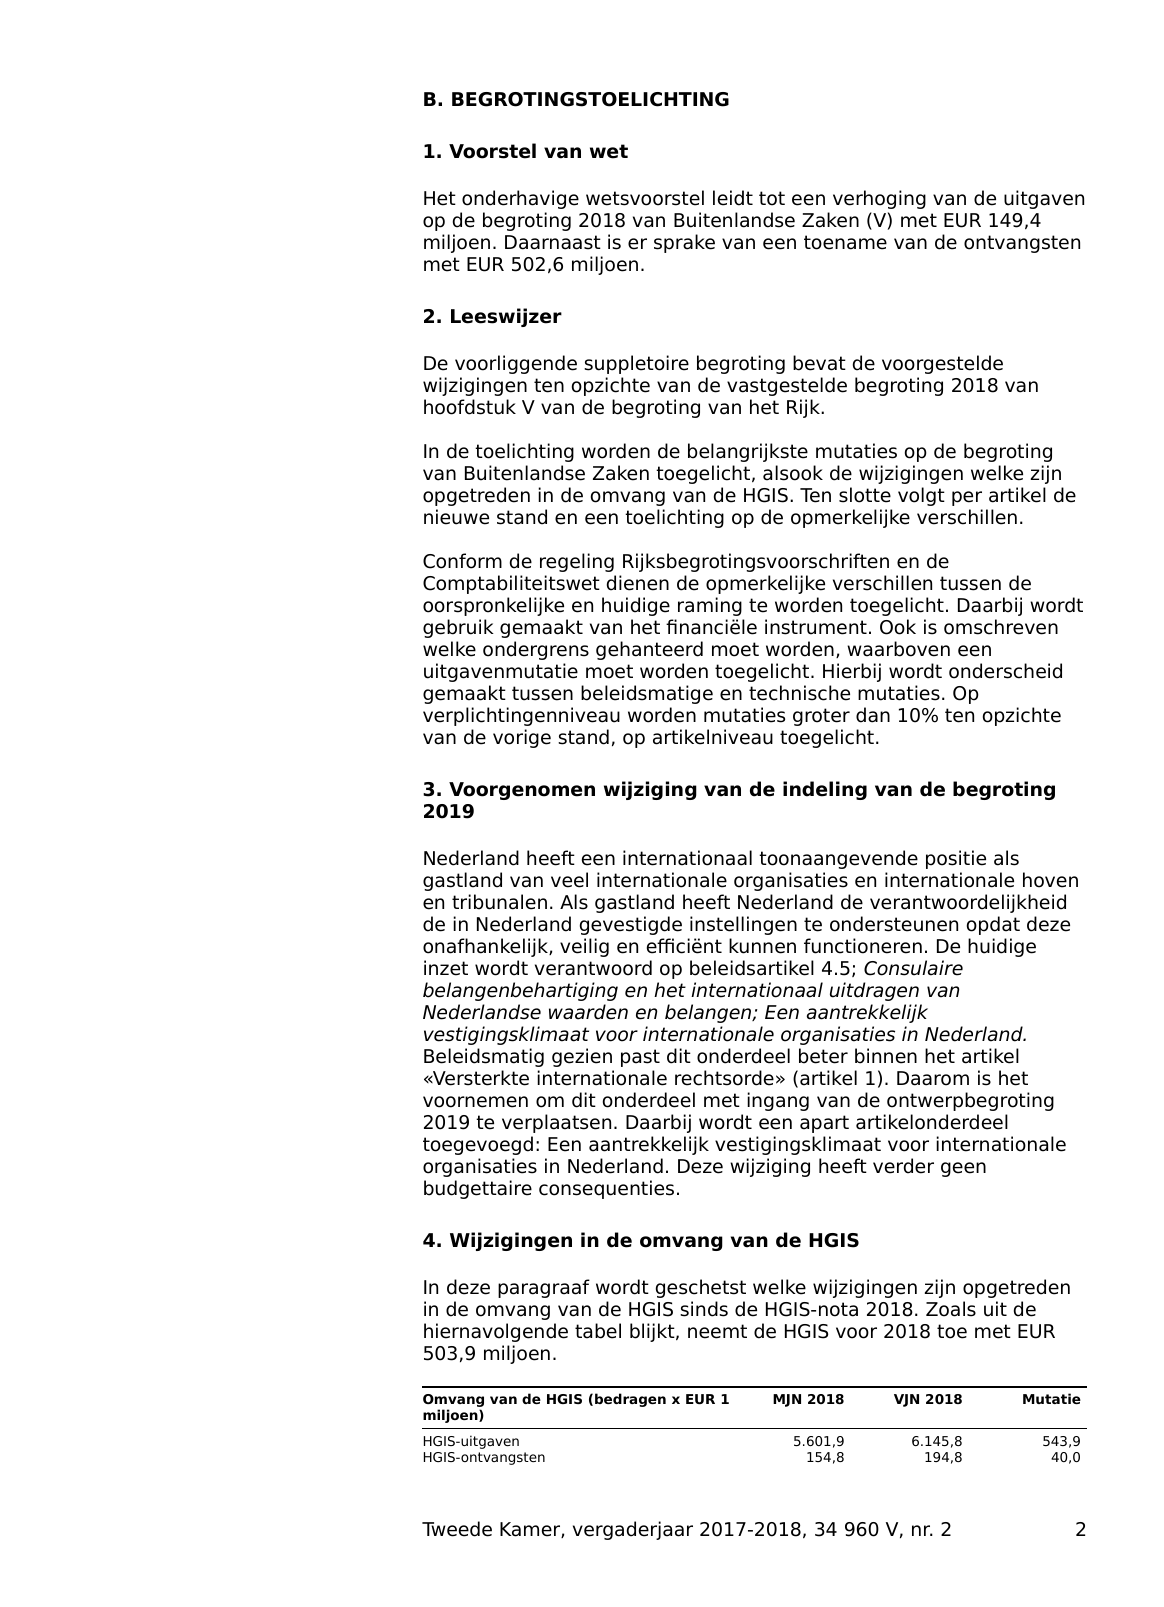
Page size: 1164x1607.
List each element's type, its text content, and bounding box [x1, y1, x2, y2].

table_cell 154,8 [732, 1450, 850, 1465]
subtitle B. BEGROTINGSTOELICHTING [422, 89, 1087, 111]
subtitle 1. Voorstel van wet [422, 141, 1087, 163]
text De voorliggende suppletoire begroting bevat de voorgestelde wijzigingen ten opzichte van de vastgestelde begroting 2018 van hoofdstuk V van de begroting van het Rijk. [422, 353, 1087, 419]
text In deze paragraaf wordt geschetst welke wijzigingen zijn opgetreden in de omvang van de HGIS sinds de HGIS-nota 2018. Zoals uit de hiernavolgende tabel blijkt, neemt de HGIS voor 2018 toe met EUR 503,9 miljoen. [422, 1277, 1087, 1364]
table_header Mutatie [969, 1388, 1087, 1428]
subtitle 4. Wijzigingen in de omvang van de HGIS [422, 1229, 1087, 1252]
table_cell 5.601,9 [732, 1429, 850, 1450]
subtitle 3. Voorgenomen wijziging van de indeling van de begroting 2019 [422, 779, 1087, 823]
table_header MJN 2018 [732, 1388, 850, 1428]
text Het onderhavige wetsvoorstel leidt tot een verhoging van de uitgaven op de begroting 2018 van Buitenlandse Zaken (V) met EUR 149,4 miljoen. Daarnaast is er sprake van een toename van de ontvangsten met EUR 502,6 miljoen. [422, 188, 1087, 276]
subtitle 2. Leeswijzer [422, 306, 1087, 328]
table_cell 40,0 [969, 1450, 1087, 1465]
table_cell HGIS-ontvangsten [422, 1450, 732, 1465]
table_cell 194,8 [850, 1450, 968, 1465]
table_header Omvang van de HGIS (bedragen x EUR 1 miljoen) [422, 1388, 732, 1428]
table_header VJN 2018 [850, 1388, 968, 1428]
table_cell HGIS-uitgaven [422, 1429, 732, 1450]
text Conform de regeling Rijksbegrotingsvoorschriften en de Comptabiliteitswet dienen de opmerkelijke verschillen tussen de oorspronkelijke en huidige raming te worden toegelicht. Daarbij wordt gebruik gemaakt van het financiële instrument. Ook is omschreven welke ondergrens gehanteerd moet worden, waarboven een uitgavenmutatie moet worden toegelicht. Hierbij wordt onderscheid gemaakt tussen beleidsmatige en technische mutaties. Op verplichtingenniveau worden mutaties groter dan 10% ten opzichte van de vorige stand, op artikelniveau toegelicht. [422, 551, 1087, 749]
table_cell 6.145,8 [850, 1429, 968, 1450]
text In de toelichting worden de belangrijkste mutaties op de begroting van Buitenlandse Zaken toegelicht, alsook de wijzigingen welke zijn opgetreden in de omvang van de HGIS. Ten slotte volgt per artikel de nieuwe stand en een toelichting op de opmerkelijke verschillen. [422, 441, 1087, 529]
text Nederland heeft een internationaal toonaangevende positie als gastland van veel internationale organisaties en internationale hoven en tribunalen. Als gastland heeft Nederland de verantwoordelijkheid de in Nederland gevestigde instellingen te ondersteunen opdat deze onafhankelijk, veilig en efficiënt kunnen functioneren. De huidige inzet wordt verantwoord op beleidsartikel 4.5; Consulaire belangenbehartiging en het internationaal uitdragen van Nederlandse waarden en belangen; Een aantrekkelijk vestigingsklimaat voor internationale organisaties in Nederland. Beleidsmatig gezien past dit onderdeel beter binnen het artikel «Versterkte internationale rechtsorde» (artikel 1). Daarom is het voornemen om dit onderdeel met ingang van de ontwerpbegroting 2019 te verplaatsen. Daarbij wordt een apart artikelonderdeel toegevoegd: Een aantrekkelijk vestigingsklimaat voor internationale organisaties in Nederland. Deze wijziging heeft verder geen budgettaire consequenties. [422, 848, 1087, 1199]
table_cell 543,9 [969, 1429, 1087, 1450]
